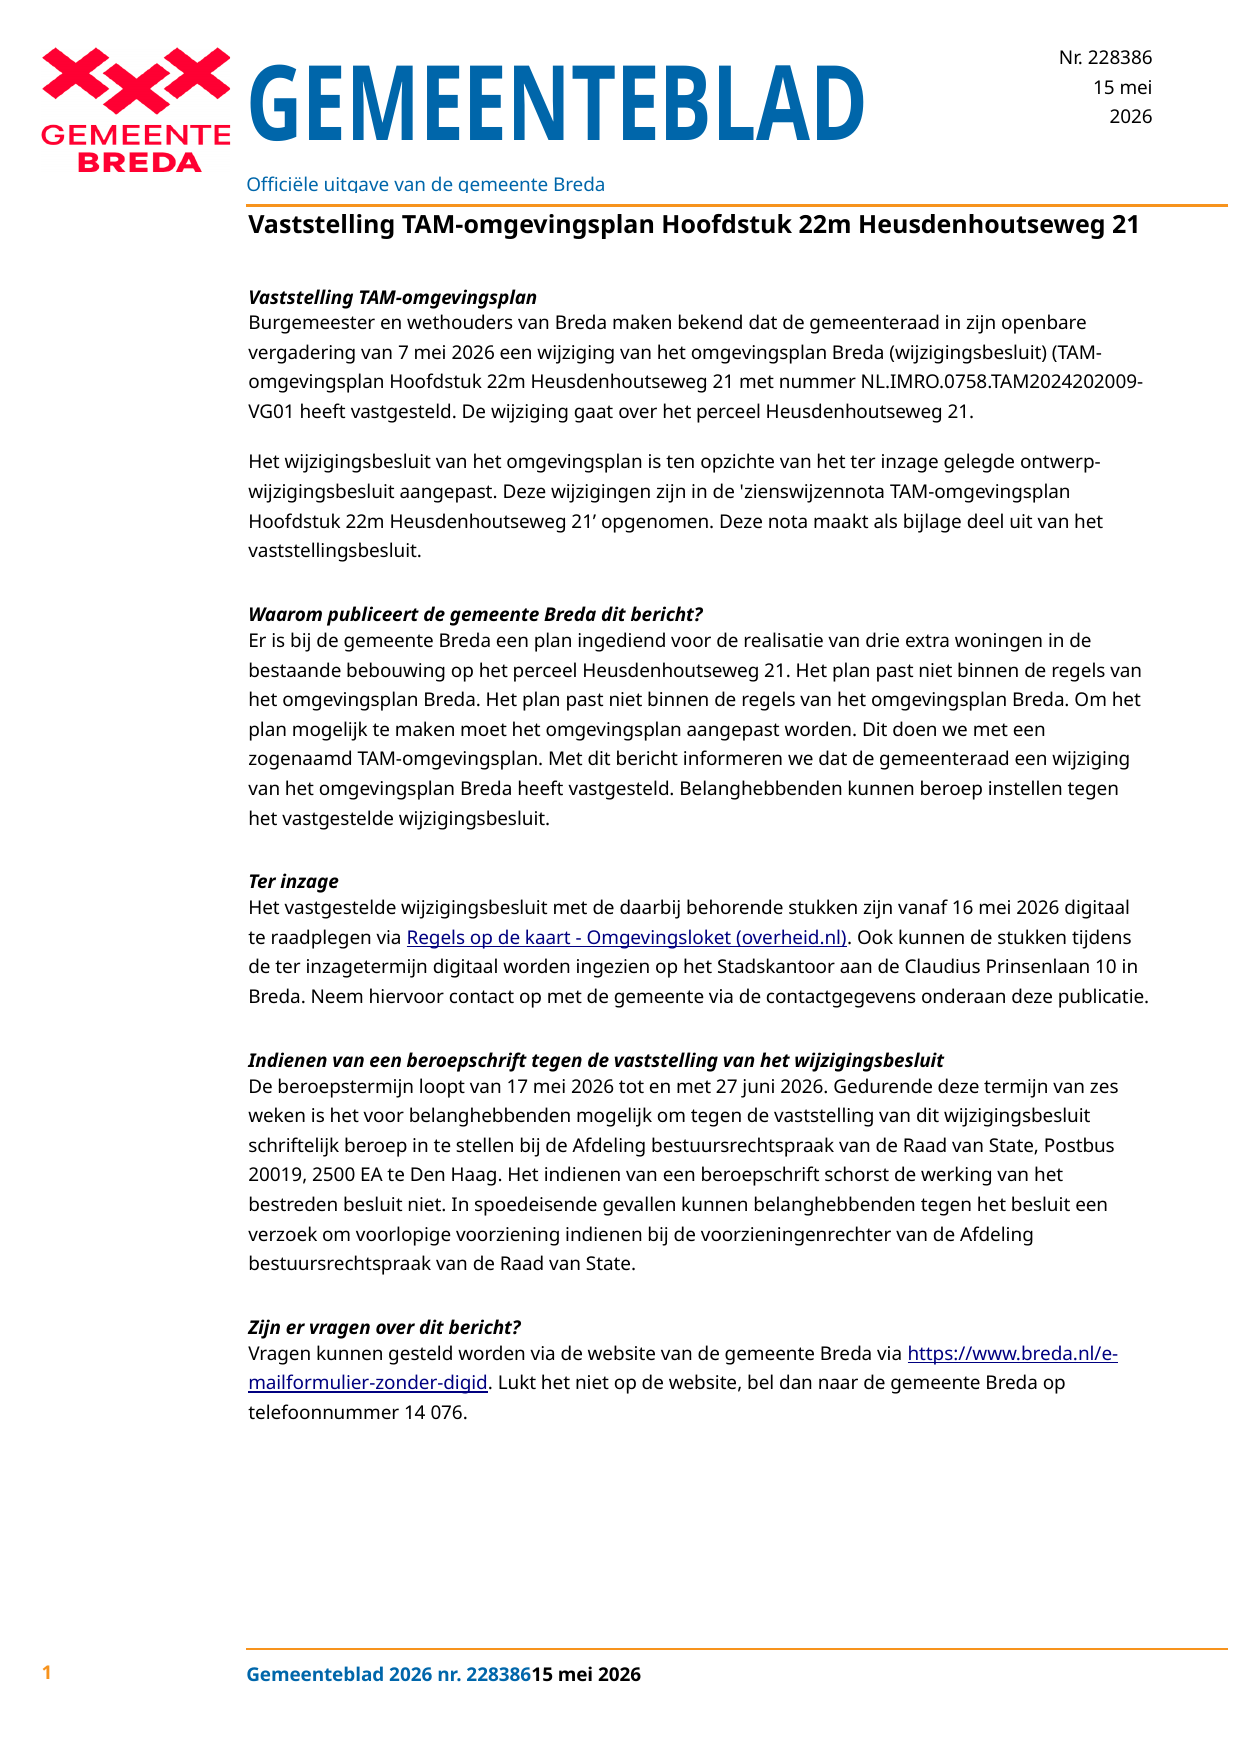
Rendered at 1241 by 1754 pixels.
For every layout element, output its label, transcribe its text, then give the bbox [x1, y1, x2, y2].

text Er is bij de gemeente Breda een plan ingediend voor de realisatie van drie extra woningen in de bestaande bebouwing op het perceel Heusdenhoutseweg 21. Het plan past niet binnen de regels van het omgevingsplan Breda. Het plan past niet binnen de regels van het omgevingsplan Breda. Om het plan mogelijk te maken moet het omgevingsplan aangepast worden. Dit doen we met een zogenaamd TAM-omgevingsplan. Met dit bericht informeren we dat de gemeenteraad een wijziging van het omgevingsplan Breda heeft vastgesteld. Belanghebbenden kunnen beroep instellen tegen het vastgestelde wijzigingsbesluit. [248, 627, 1152, 830]
text Vaststelling TAM-omgevingsplan Hoofdstuk 22m Heusdenhoutseweg 21 [248, 207, 1152, 241]
text Burgemeester en wethouders van Breda maken bekend dat de gemeenteraad in zijn openbare vergadering van 7 mei 2026 een wijziging van het omgevingsplan Breda (wijzigingsbesluit) (TAM-omgevingsplan Hoofdstuk 22m Heusdenhoutseweg 21 met nummer NL.IMRO.0758.TAM2024202009-VG01 heeft vastgesteld. De wijziging gaat over het perceel Heusdenhoutseweg 21. [248, 309, 1152, 424]
text Waarom publiceert de gemeente Breda dit bericht? [248, 601, 1152, 627]
text Indienen van een beroepschrift tegen de vaststelling van het wijzigingsbesluit [248, 1047, 1152, 1073]
text Ter inzage [248, 869, 1152, 894]
text Vaststelling TAM-omgevingsplan [248, 284, 1152, 309]
text Zijn er vragen over dit bericht? [248, 1314, 1152, 1340]
text Het wijzigingsbesluit van het omgevingsplan is ten opzichte van het ter inzage gelegde ontwerp-wijzigingsbesluit aangepast. Deze wijzigingen zijn in de 'zienswijzennota TAM-omgevingsplan Hoofdstuk 22m Heusdenhoutseweg 21’ opgenomen. Deze nota maakt als bijlage deel uit van het vaststellingsbesluit. [248, 449, 1152, 563]
text Vragen kunnen gesteld worden via de website van de gemeente Breda via https://www.breda.nl/e-mailformulier-zonder-digid. Lukt het niet op de website, bel dan naar de gemeente Breda op telefoonnummer 14 076. [248, 1340, 1152, 1425]
text Het vastgestelde wijzigingsbesluit met de daarbij behorende stukken zijn vanaf 16 mei 2026 digitaal te raadplegen via Regels op de kaart - Omgevingsloket (overheid.nl). Ook kunnen de stukken tijdens de ter inzagetermijn digitaal worden ingezien op het Stadskantoor aan de Claudius Prinsenlaan 10 in Breda. Neem hiervoor contact op met de gemeente via de contactgegevens onderaan deze publicatie. [248, 894, 1152, 1009]
picture [41, 47, 231, 172]
text De beroepstermijn loopt van 17 mei 2026 tot en met 27 juni 2026. Gedurende deze termijn van zes weken is het voor belanghebbenden mogelijk om tegen de vaststelling van dit wijzigingsbesluit schriftelijk beroep in te stellen bij de Afdeling bestuursrechtspraak van de Raad van State, Postbus 20019, 2500 EA te Den Haag. Het indienen van een beroepschrift schorst de werking van het bestreden besluit niet. In spoedeisende gevallen kunnen belanghebbenden tegen het besluit een verzoek om voorlopige voorziening indienen bij de voorzieningenrechter van de Afdeling bestuursrechtspraak van de Raad van State. [248, 1073, 1152, 1276]
